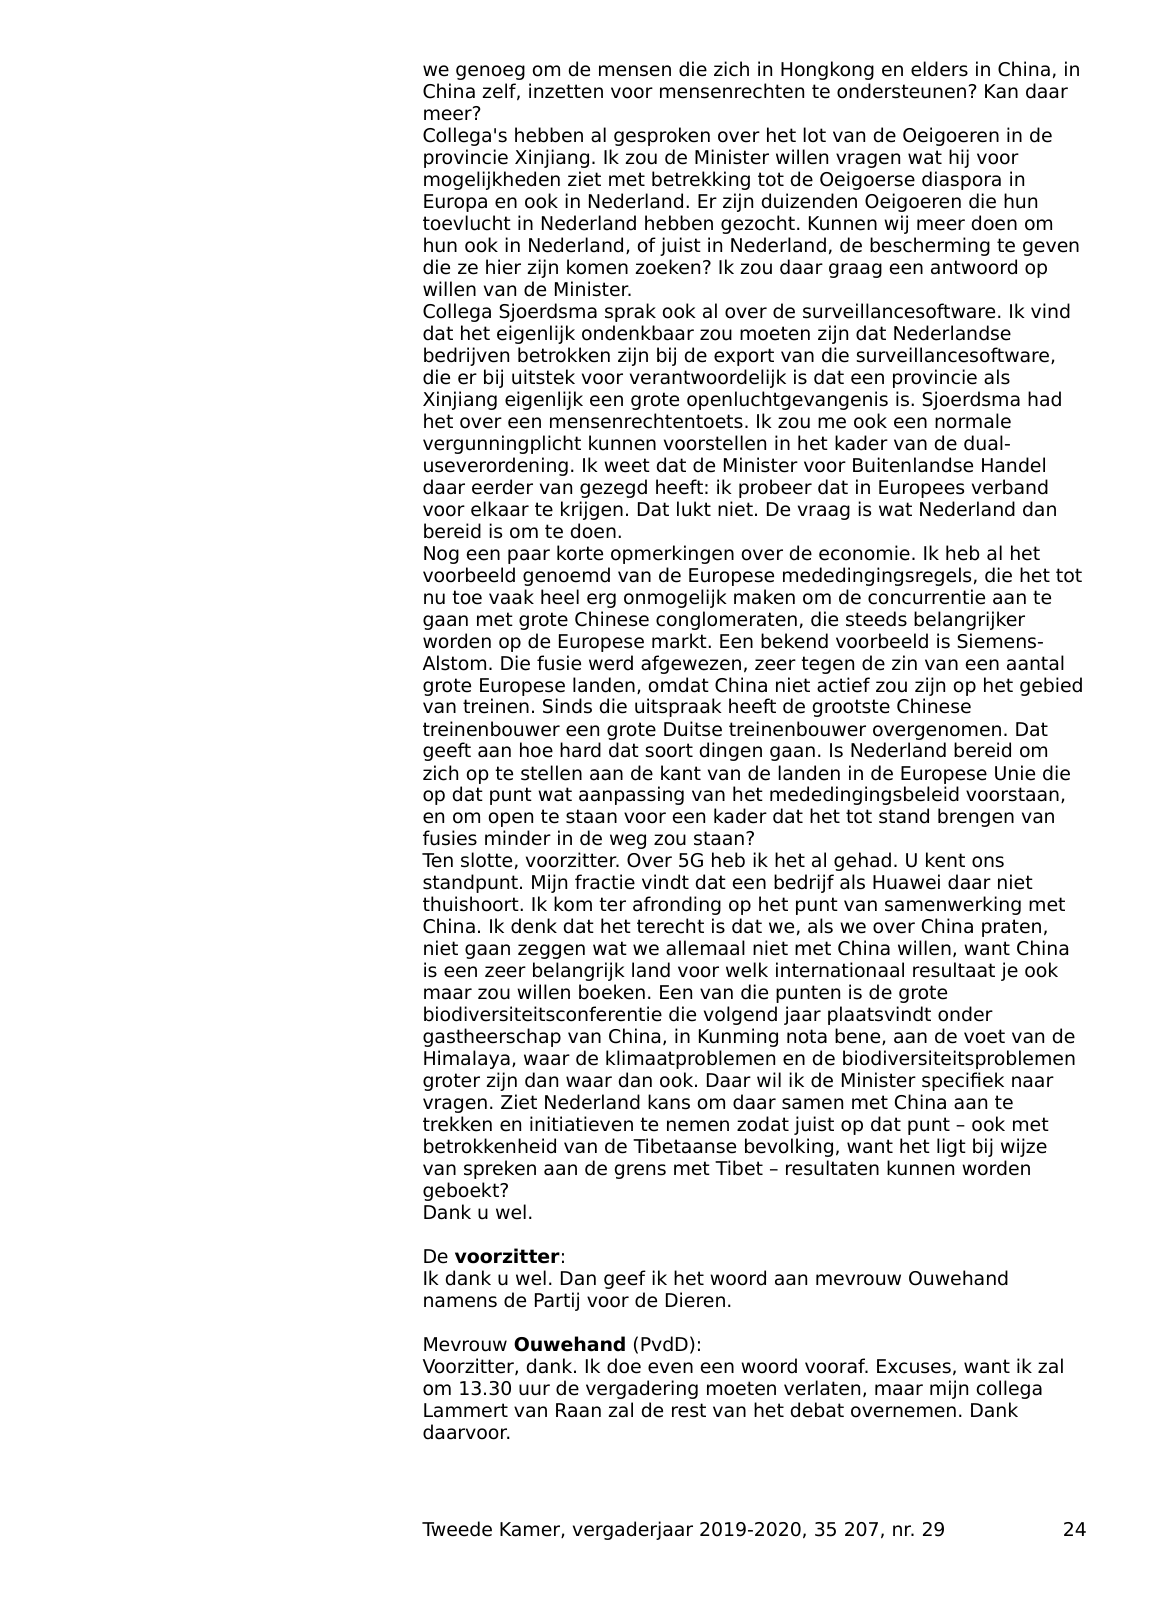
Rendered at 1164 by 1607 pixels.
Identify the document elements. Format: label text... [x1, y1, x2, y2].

text Collega's hebben al gesproken over het lot van de Oeigoeren in de provincie Xinjiang. Ik zou de Minister willen vragen wat hij voor mogelijkheden ziet met betrekking tot de Oeigoerse diaspora in Europa en ook in Nederland. Er zijn duizenden Oeigoeren die hun toevlucht in Nederland hebben gezocht. Kunnen wij meer doen om hun ook in Nederland, of juist in Nederland, de bescherming te geven die ze hier zijn komen zoeken? Ik zou daar graag een antwoord op willen van de Minister. [422, 125, 1087, 301]
text Collega Sjoerdsma sprak ook al over de surveillancesoftware. Ik vind dat het eigenlijk ondenkbaar zou moeten zijn dat Nederlandse bedrijven betrokken zijn bij de export van die surveillancesoftware, die er bij uitstek voor verantwoordelijk is dat een provincie als Xinjiang eigenlijk een grote openluchtgevangenis is. Sjoerdsma had het over een mensenrechtentoets. Ik zou me ook een normale vergunningplicht kunnen voorstellen in het kader van de dual-useverordening. Ik weet dat de Minister voor Buitenlandse Handel daar eerder van gezegd heeft: ik probeer dat in Europees verband voor elkaar te krijgen. Dat lukt niet. De vraag is wat Nederland dan bereid is om te doen. [422, 301, 1087, 543]
text Voorzitter, dank. Ik doe even een woord vooraf. Excuses, want ik zal om 13.30 uur de vergadering moeten verlaten, maar mijn collega Lammert van Raan zal de rest van het debat overnemen. Dank daarvoor. [422, 1356, 1087, 1444]
text Nog een paar korte opmerkingen over de economie. Ik heb al het voorbeeld genoemd van de Europese mededingingsregels, die het tot nu toe vaak heel erg onmogelijk maken om de concurrentie aan te gaan met grote Chinese conglomeraten, die steeds belangrijker worden op de Europese markt. Een bekend voorbeeld is Siemens-Alstom. Die fusie werd afgewezen, zeer tegen de zin van een aantal grote Europese landen, omdat China niet actief zou zijn op het gebied van treinen. Sinds die uitspraak heeft de grootste Chinese treinenbouwer een grote Duitse treinenbouwer overgenomen. Dat geeft aan hoe hard dat soort dingen gaan. Is Nederland bereid om zich op te stellen aan de kant van de landen in de Europese Unie die op dat punt wat aanpassing van het mededingingsbeleid voorstaan, en om open te staan voor een kader dat het tot stand brengen van fusies minder in de weg zou staan? [422, 543, 1087, 850]
text Ten slotte, voorzitter. Over 5G heb ik het al gehad. U kent ons standpunt. Mijn fractie vindt dat een bedrijf als Huawei daar niet thuishoort. Ik kom ter afronding op het punt van samenwerking met China. Ik denk dat het terecht is dat we, als we over China praten, niet gaan zeggen wat we allemaal niet met China willen, want China is een zeer belangrijk land voor welk internationaal resultaat je ook maar zou willen boeken. Een van die punten is de grote biodiversiteitsconferentie die volgend jaar plaatsvindt onder gastheerschap van China, in Kunming nota bene, aan de voet van de Himalaya, waar de klimaatproblemen en de biodiversiteitsproblemen groter zijn dan waar dan ook. Daar wil ik de Minister specifiek naar vragen. Ziet Nederland kans om daar samen met China aan te trekken en initiatieven te nemen zodat juist op dat punt – ook met betrokkenheid van de Tibetaanse bevolking, want het ligt bij wijze van spreken aan de grens met Tibet – resultaten kunnen worden geboekt? [422, 850, 1087, 1202]
text Dank u wel. [422, 1202, 1087, 1224]
text Mevrouw Ouwehand (PvdD): [422, 1334, 1087, 1356]
text we genoeg om de mensen die zich in Hongkong en elders in China, in China zelf, inzetten voor mensenrechten te ondersteunen? Kan daar meer? [422, 59, 1087, 125]
text Ik dank u wel. Dan geef ik het woord aan mevrouw Ouwehand namens de Partij voor de Dieren. [422, 1268, 1087, 1312]
text De voorzitter: [422, 1246, 1087, 1268]
